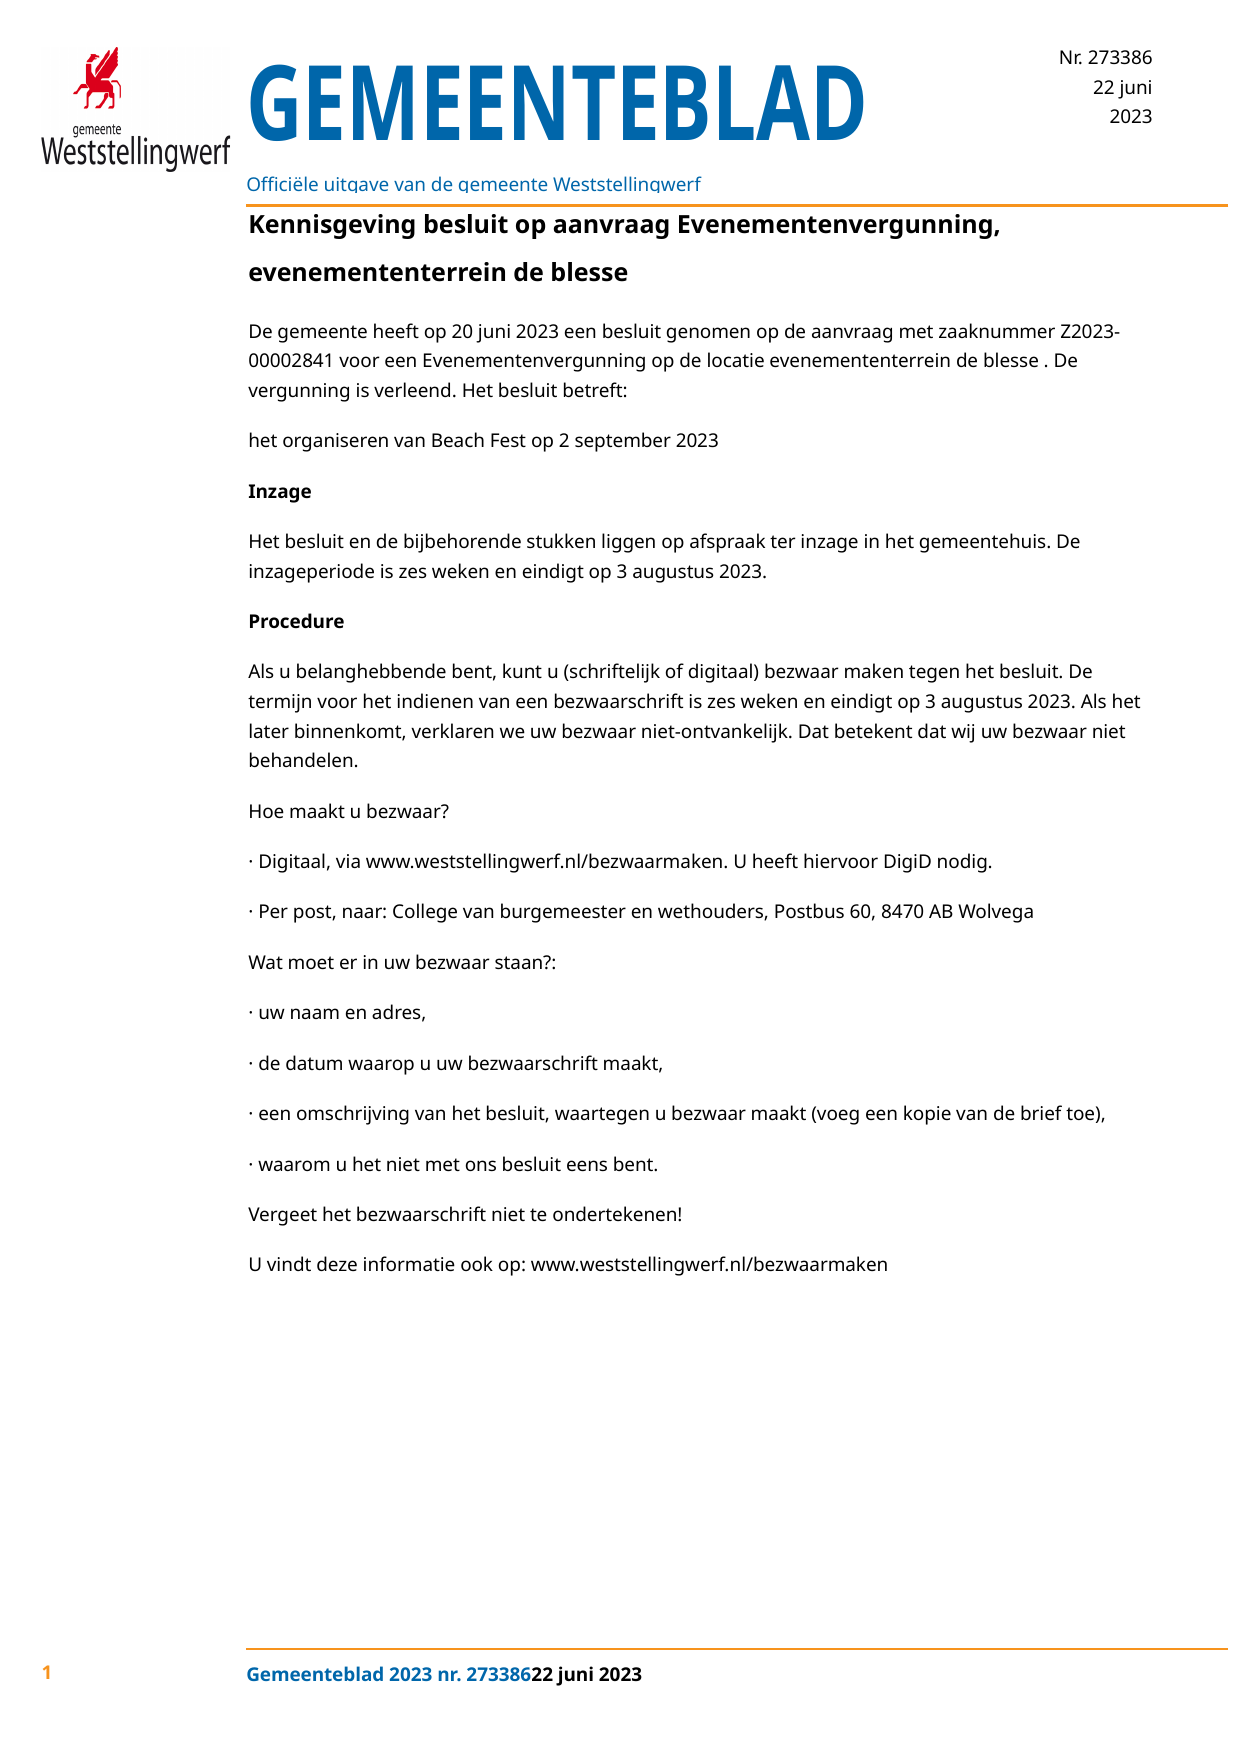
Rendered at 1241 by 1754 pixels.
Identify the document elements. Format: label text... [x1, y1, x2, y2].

text · Digitaal, via www.weststellingwerf.nl/bezwaarmaken. U heeft hiervoor DigiD nodig. [248, 848, 1152, 874]
text Inzage [248, 478, 1152, 504]
text De gemeente heeft op 20 juni 2023 een besluit genomen op de aanvraag met zaaknummer Z2023-00002841 voor een Evenementenvergunning op de locatie evenemententerrein de blesse . De vergunning is verleend. Het besluit betreft: [248, 318, 1152, 403]
text Procedure [248, 608, 1152, 634]
text · de datum waarop u uw bezwaarschrift maakt, [248, 1050, 1152, 1076]
text · waarom u het niet met ons besluit eens bent. [248, 1151, 1152, 1177]
text · uw naam en adres, [248, 999, 1152, 1025]
text Het besluit en de bijbehorende stukken liggen op afspraak ter inzage in het gemeentehuis. De inzageperiode is zes weken en eindigt op 3 augustus 2023. [248, 528, 1152, 584]
text Vergeet het bezwaarschrift niet te ondertekenen! [248, 1201, 1152, 1227]
text het organiseren van Beach Fest op 2 september 2023 [248, 427, 1152, 453]
picture [41, 47, 231, 172]
text · Per post, naar: College van burgemeester en wethouders, Postbus 60, 8470 AB Wolvega [248, 899, 1152, 924]
text Kennisgeving besluit op aanvraag Evenementenvergunning, evenemententerrein de blesse [248, 207, 1152, 288]
text Wat moet er in uw bezwaar staan?: [248, 949, 1152, 975]
text · een omschrijving van het besluit, waartegen u bezwaar maakt (voeg een kopie van de brief toe), [248, 1100, 1152, 1126]
text Als u belanghebbende bent, kunt u (schriftelijk of digitaal) bezwaar maken tegen het besluit. De termijn voor het indienen van een bezwaarschrift is zes weken en eindigt op 3 augustus 2023. Als het later binnenkomt, verklaren we uw bezwaar niet-ontvankelijk. Dat betekent dat wij uw bezwaar niet behandelen. [248, 659, 1152, 773]
text U vindt deze informatie ook op: www.weststellingwerf.nl/bezwaarmaken [248, 1252, 1152, 1277]
text Hoe maakt u bezwaar? [248, 798, 1152, 824]
